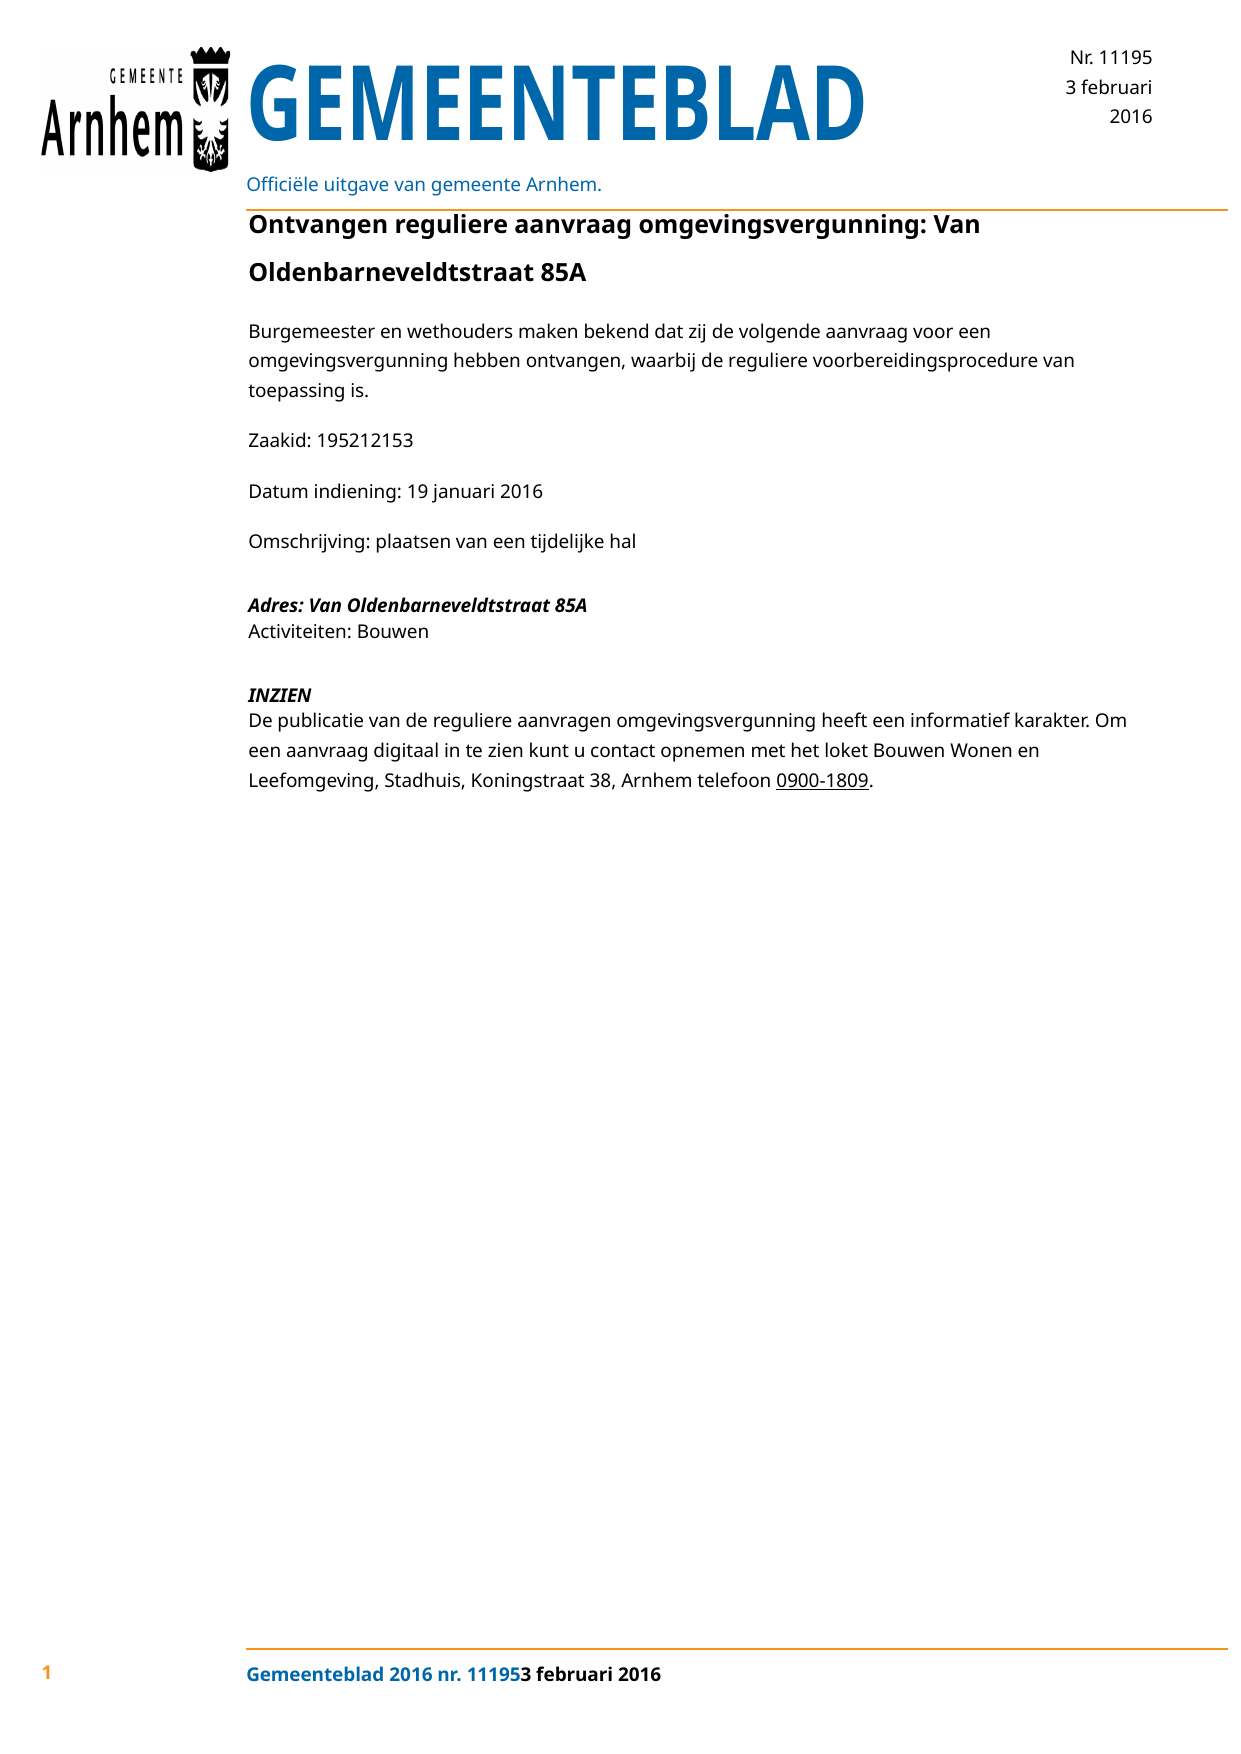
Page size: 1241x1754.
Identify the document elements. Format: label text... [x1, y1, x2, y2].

text Adres: Van Oldenbarneveldtstraat 85A [248, 592, 1152, 618]
text Burgemeester en wethouders maken bekend dat zij de volgende aanvraag voor een omgevingsvergunning hebben ontvangen, waarbij de reguliere voorbereidingsprocedure van toepassing is. [248, 318, 1152, 403]
text Zaakid: 195212153 [248, 427, 1152, 453]
text INZIEN [248, 682, 1152, 708]
text Omschrijving: plaatsen van een tijdelijke hal [248, 528, 1152, 554]
picture [41, 47, 231, 172]
text Datum indiening: 19 januari 2016 [248, 478, 1152, 504]
text Ontvangen reguliere aanvraag omgevingsvergunning: Van Oldenbarneveldtstraat 85A [248, 211, 1152, 288]
text De publicatie van de reguliere aanvragen omgevingsvergunning heeft een informatief karakter. Om een aanvraag digitaal in te zien kunt u contact opnemen met het loket Bouwen Wonen en Leefomgeving, Stadhuis, Koningstraat 38, Arnhem telefoon 0900-1809. [248, 708, 1152, 793]
text Activiteiten: Bouwen [248, 618, 1152, 644]
